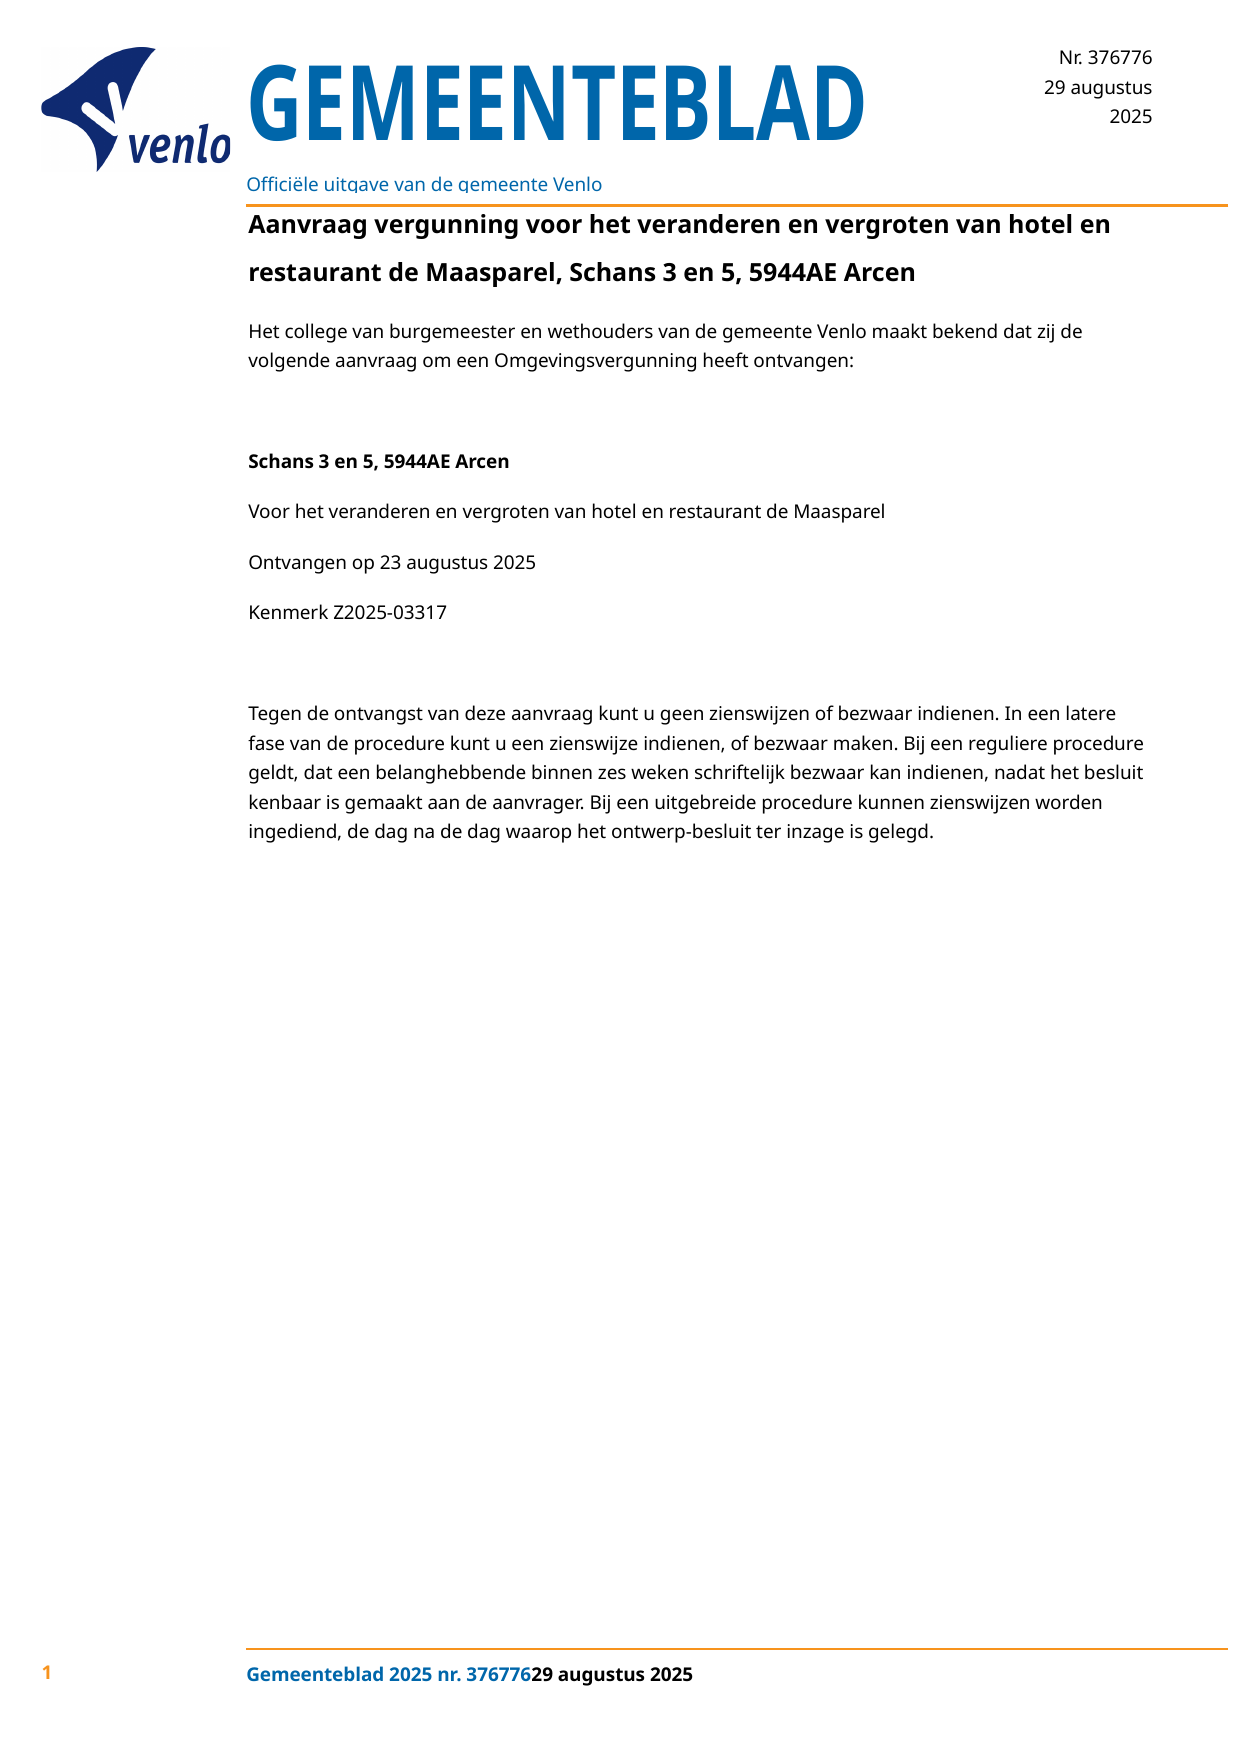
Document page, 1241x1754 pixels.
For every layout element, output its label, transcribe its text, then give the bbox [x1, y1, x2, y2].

text Tegen de ontvangst van deze aanvraag kunt u geen zienswijzen of bezwaar indienen. In een latere fase van de procedure kunt u een zienswijze indienen, of bezwaar maken. Bij een reguliere procedure geldt, dat een belanghebbende binnen zes weken schriftelijk bezwaar kan indienen, nadat het besluit kenbaar is gemaakt aan de aanvrager. Bij een uitgebreide procedure kunnen zienswijzen worden ingediend, de dag na de dag waarop het ontwerp-besluit ter inzage is gelegd. [248, 700, 1152, 844]
text Schans 3 en 5, 5944AE Arcen [248, 448, 1152, 474]
text Kenmerk Z2025-03317 [248, 599, 1152, 625]
text Voor het veranderen en vergroten van hotel en restaurant de Maasparel [248, 499, 1152, 524]
picture [41, 47, 231, 172]
text Het college van burgemeester en wethouders van de gemeente Venlo maakt bekend dat zij de volgende aanvraag om een Omgevingsvergunning heeft ontvangen: [248, 318, 1152, 373]
text Ontvangen op 23 augustus 2025 [248, 549, 1152, 575]
text Aanvraag vergunning voor het veranderen en vergroten van hotel en restaurant de Maasparel, Schans 3 en 5, 5944AE Arcen [248, 207, 1152, 288]
